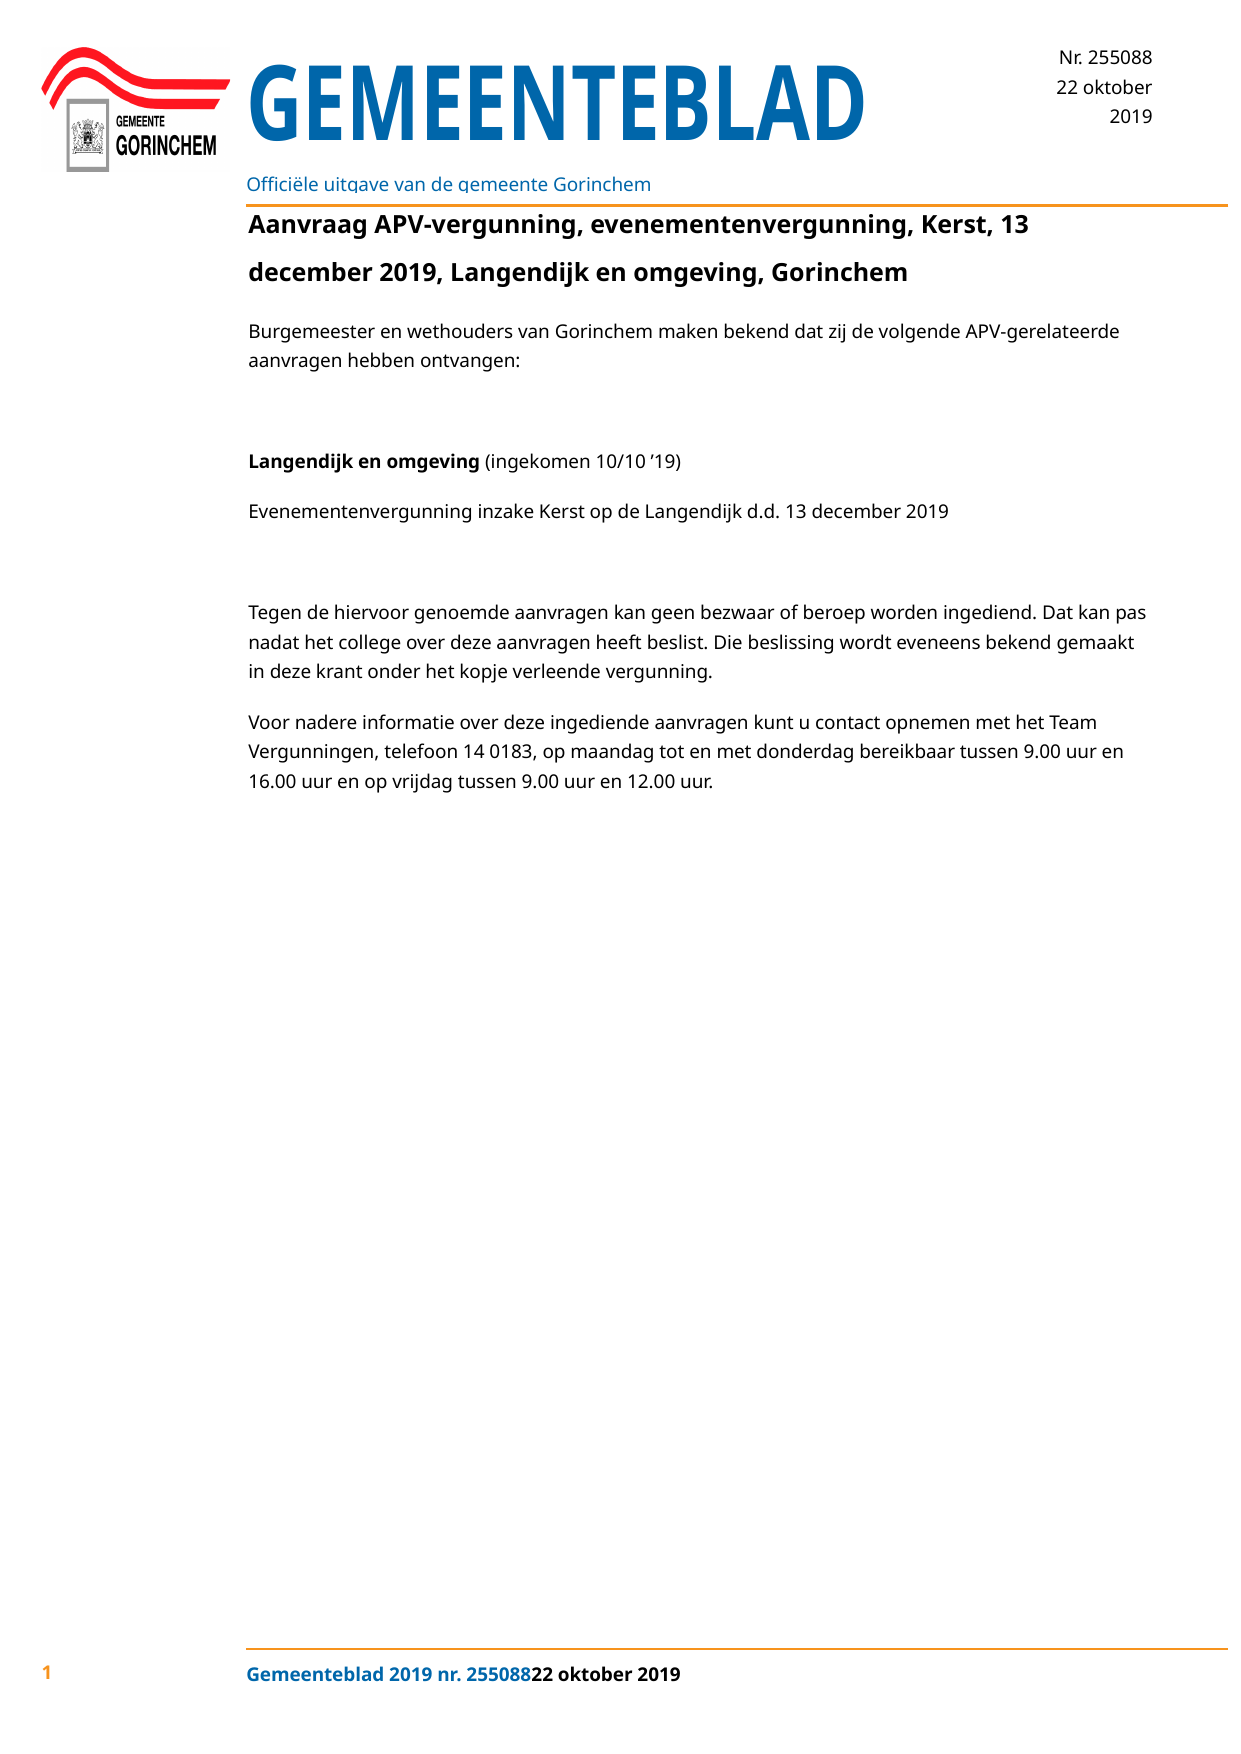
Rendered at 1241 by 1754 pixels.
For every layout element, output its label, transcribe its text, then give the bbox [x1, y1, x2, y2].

text Voor nadere informatie over deze ingediende aanvragen kunt u contact opnemen met het Team Vergunningen, telefoon 14 0183, op maandag tot en met donderdag bereikbaar tussen 9.00 uur en 16.00 uur en op vrijdag tussen 9.00 uur en 12.00 uur. [248, 709, 1152, 794]
picture [41, 47, 231, 172]
text Aanvraag APV-vergunning, evenementenvergunning, Kerst, 13 december 2019, Langendijk en omgeving, Gorinchem [248, 207, 1152, 288]
text Burgemeester en wethouders van Gorinchem maken bekend dat zij de volgende APV-gerelateerde aanvragen hebben ontvangen: [248, 318, 1152, 373]
text Evenementenvergunning inzake Kerst op de Langendijk d.d. 13 december 2019 [248, 499, 1152, 524]
text Tegen de hiervoor genoemde aanvragen kan geen bezwaar of beroep worden ingediend. Dat kan pas nadat het college over deze aanvragen heeft beslist. Die beslissing wordt eveneens bekend gemaakt in deze krant onder het kopje verleende vergunning. [248, 599, 1152, 684]
text Langendijk en omgeving (ingekomen 10/10 ’19) [248, 448, 1152, 474]
